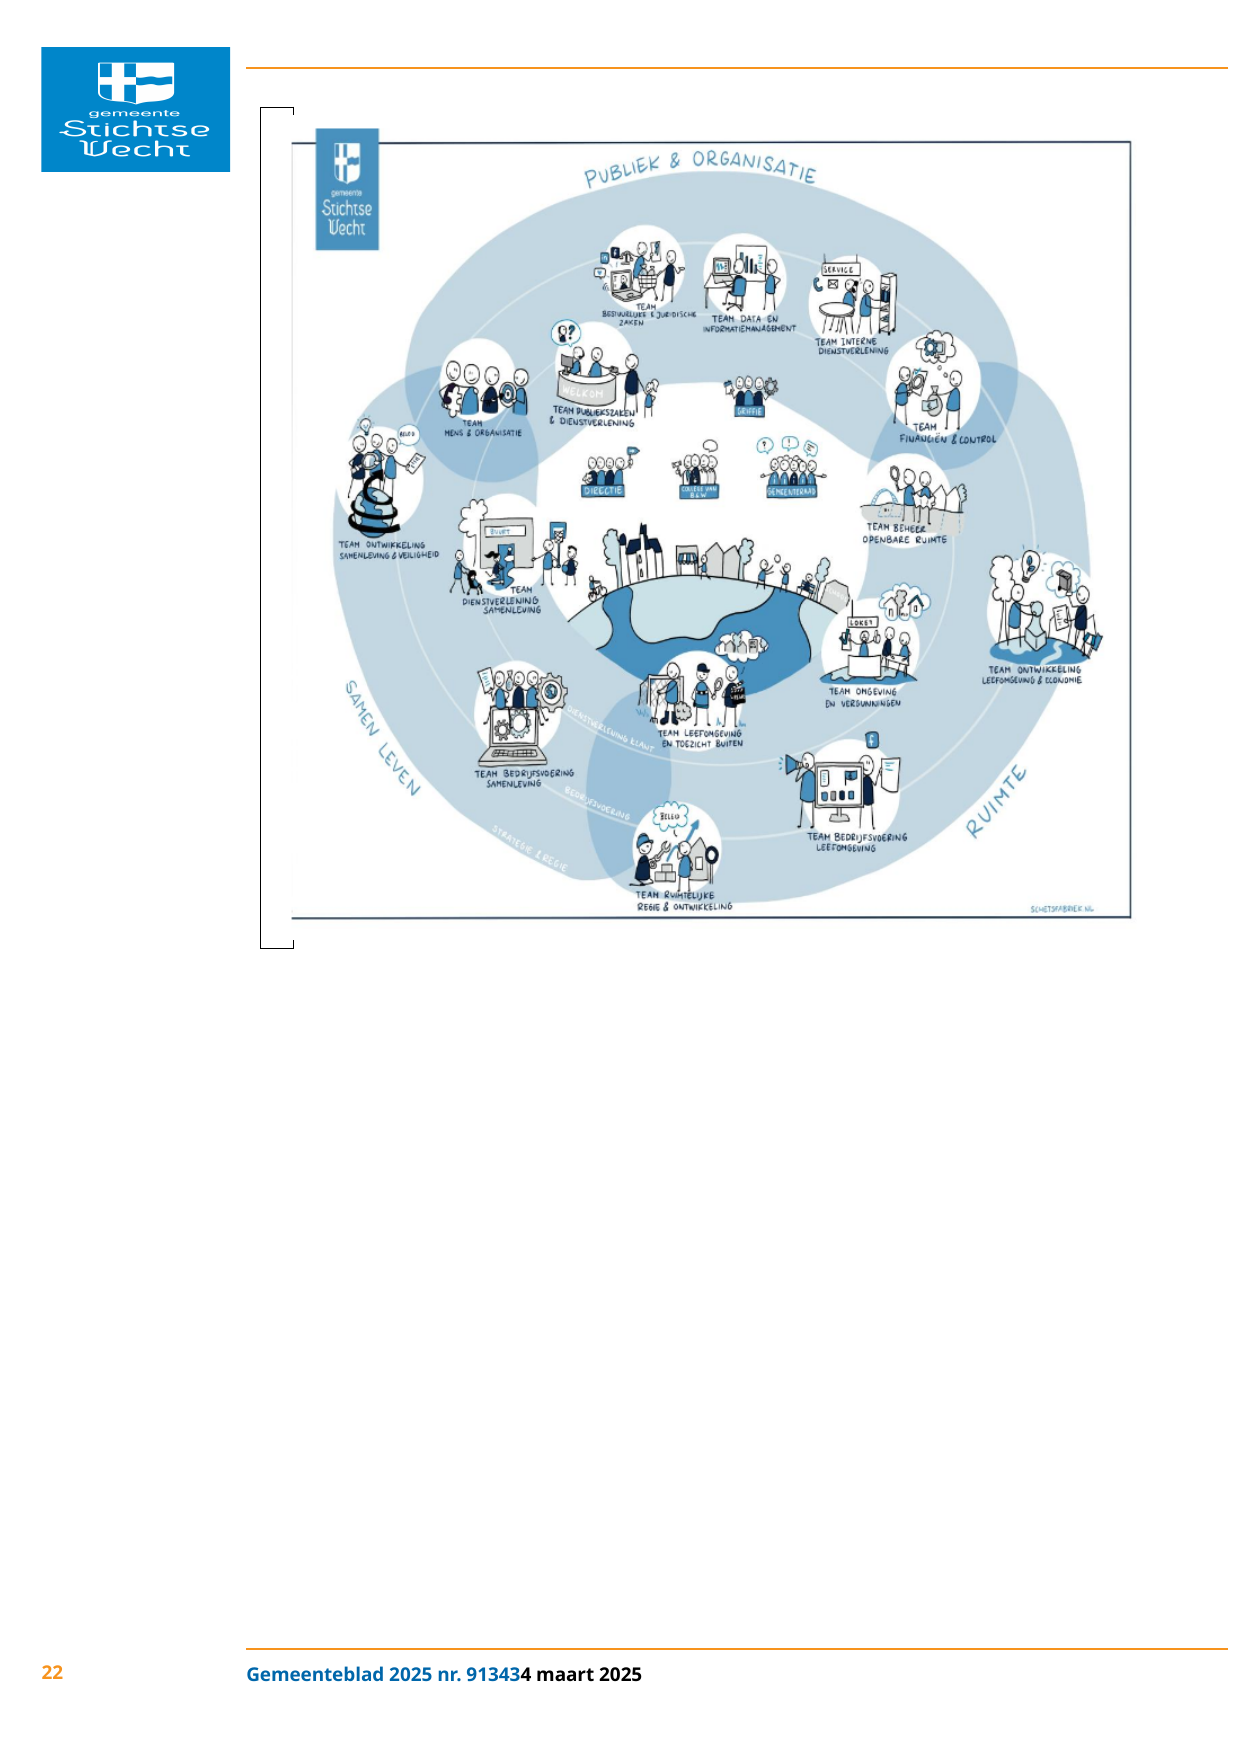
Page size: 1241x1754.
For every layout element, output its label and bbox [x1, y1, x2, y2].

picture [137, 63, 174, 103]
picture [99, 63, 135, 101]
picture [268, 115, 1155, 940]
